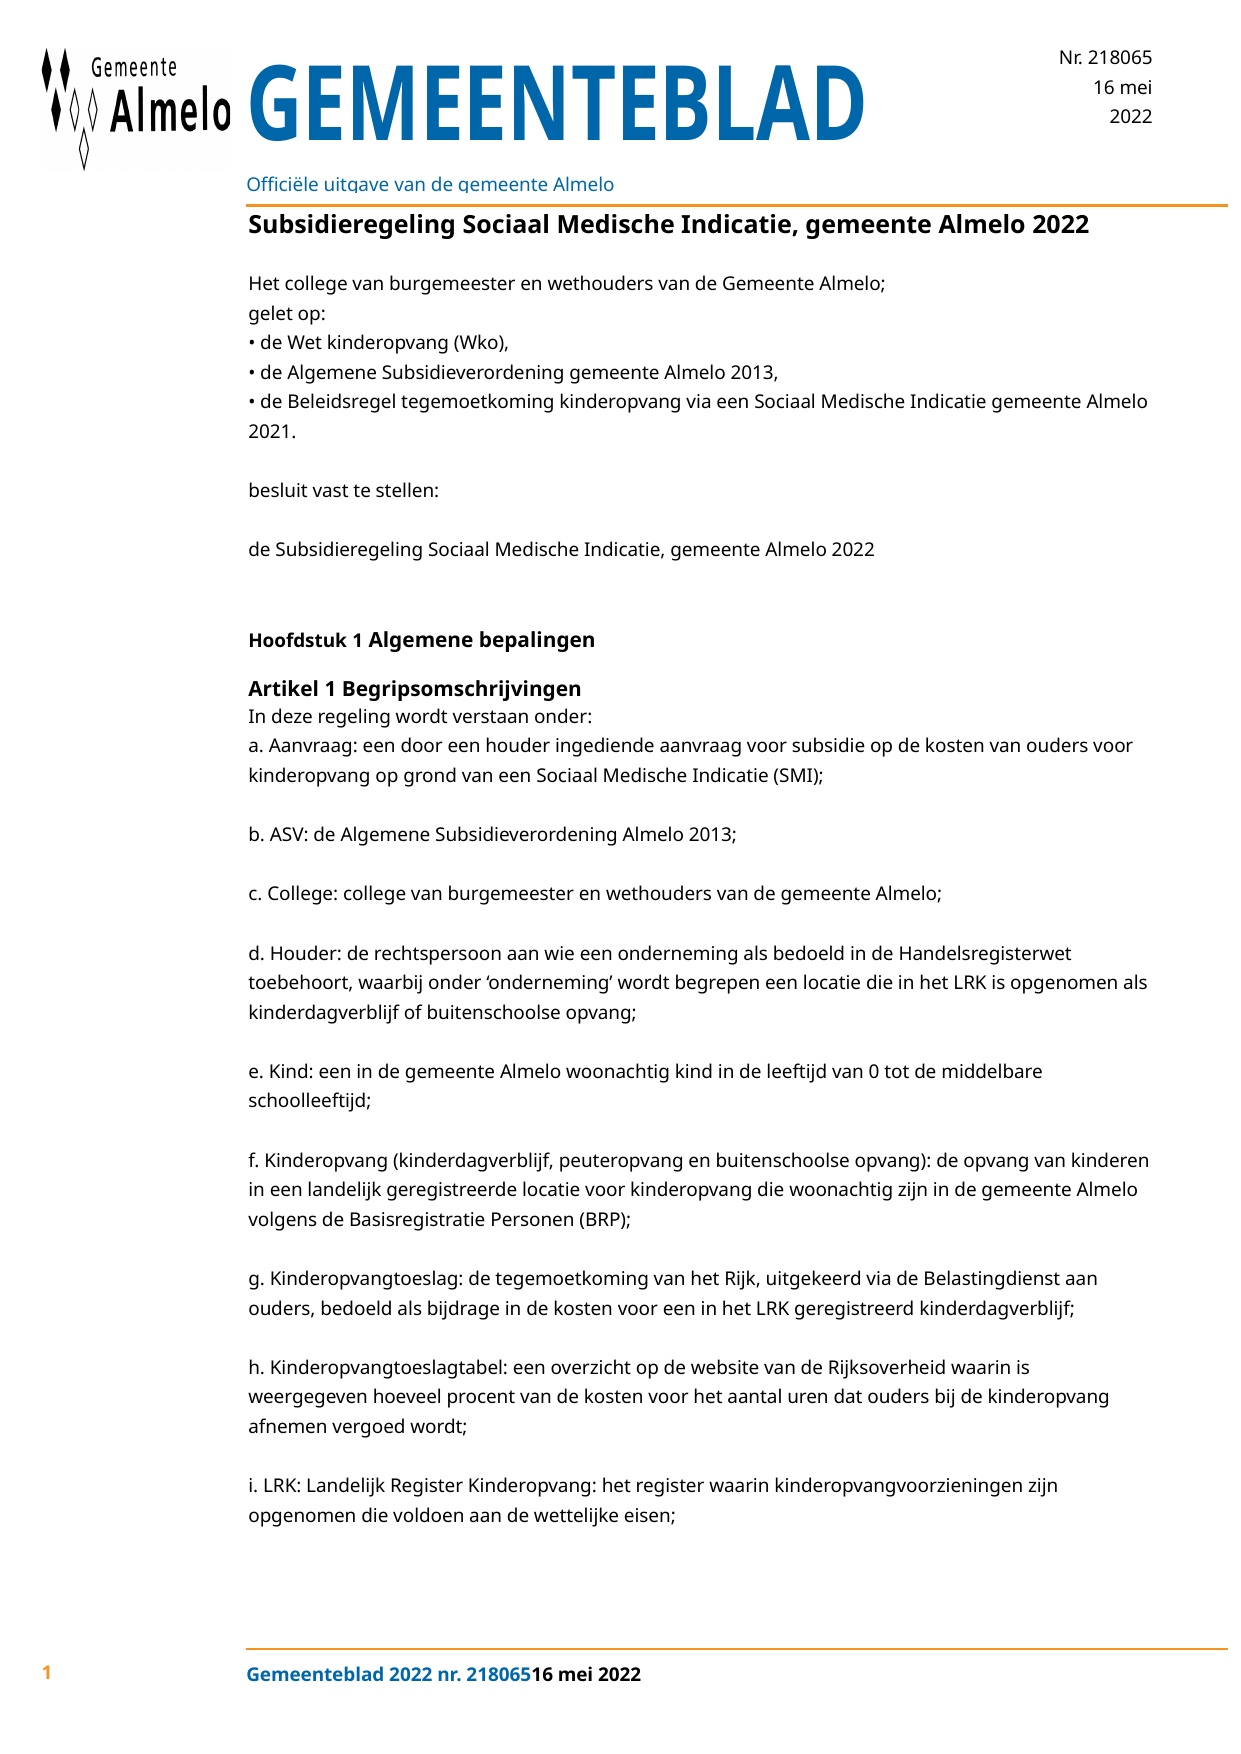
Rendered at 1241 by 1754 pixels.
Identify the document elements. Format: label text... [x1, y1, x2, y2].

text besluit vast te stellen: [248, 477, 1152, 503]
text de Subsidieregeling Sociaal Medische Indicatie, gemeente Almelo 2022 [248, 537, 1152, 562]
text c. College: college van burgemeester en wethouders van de gemeente Almelo; [248, 881, 1152, 906]
text Subsidieregeling Sociaal Medische Indicatie, gemeente Almelo 2022 [248, 207, 1152, 241]
text In deze regeling wordt verstaan onder: [248, 703, 1152, 729]
text b. ASV: de Algemene Subsidieverordening Almelo 2013; [248, 821, 1152, 847]
text Hoofdstuk 1 Algemene bepalingen [248, 625, 1152, 654]
text • de Wet kinderopvang (Wko), [248, 329, 1152, 355]
text d. Houder: de rechtspersoon aan wie een onderneming als bedoeld in de Handelsregisterwet toebehoort, waarbij onder ‘onderneming’ wordt begrepen een locatie die in het LRK is opgenomen als kinderdagverblijf of buitenschoolse opvang; [248, 940, 1152, 1024]
picture [41, 47, 231, 172]
text Het college van burgemeester en wethouders van de Gemeente Almelo; [248, 270, 1152, 296]
text e. Kind: een in de gemeente Almelo woonachtig kind in de leeftijd van 0 tot de middelbare schoolleeftijd; [248, 1058, 1152, 1113]
text • de Algemene Subsidieverordening gemeente Almelo 2013, [248, 359, 1152, 385]
text g. Kinderopvangtoeslag: de tegemoetkoming van het Rijk, uitgekeerd via de Belastingdienst aan ouders, bedoeld als bijdrage in de kosten voor een in het LRK geregistreerd kinderdagverblijf; [248, 1265, 1152, 1320]
text f. Kinderopvang (kinderdagverblijf, peuteropvang en buitenschoolse opvang): de opvang van kinderen in een landelijk geregistreerde locatie voor kinderopvang die woonachtig zijn in de gemeente Almelo volgens de Basisregistratie Personen (BRP); [248, 1147, 1152, 1232]
text i. LRK: Landelijk Register Kinderopvang: het register waarin kinderopvangvoorzieningen zijn opgenomen die voldoen aan de wettelijke eisen; [248, 1472, 1152, 1527]
text Artikel 1 Begripsomschrijvingen [248, 674, 1152, 703]
text a. Aanvraag: een door een houder ingediende aanvraag voor subsidie op de kosten van ouders voor kinderopvang op grond van een Sociaal Medische Indicatie (SMI); [248, 733, 1152, 788]
text gelet op: [248, 300, 1152, 326]
text h. Kinderopvangtoeslagtabel: een overzicht op de website van de Rijksoverheid waarin is weergegeven hoeveel procent van de kosten voor het aantal uren dat ouders bij de kinderopvang afnemen vergoed wordt; [248, 1354, 1152, 1439]
text • de Beleidsregel tegemoetkoming kinderopvang via een Sociaal Medische Indicatie gemeente Almelo 2021. [248, 389, 1152, 444]
